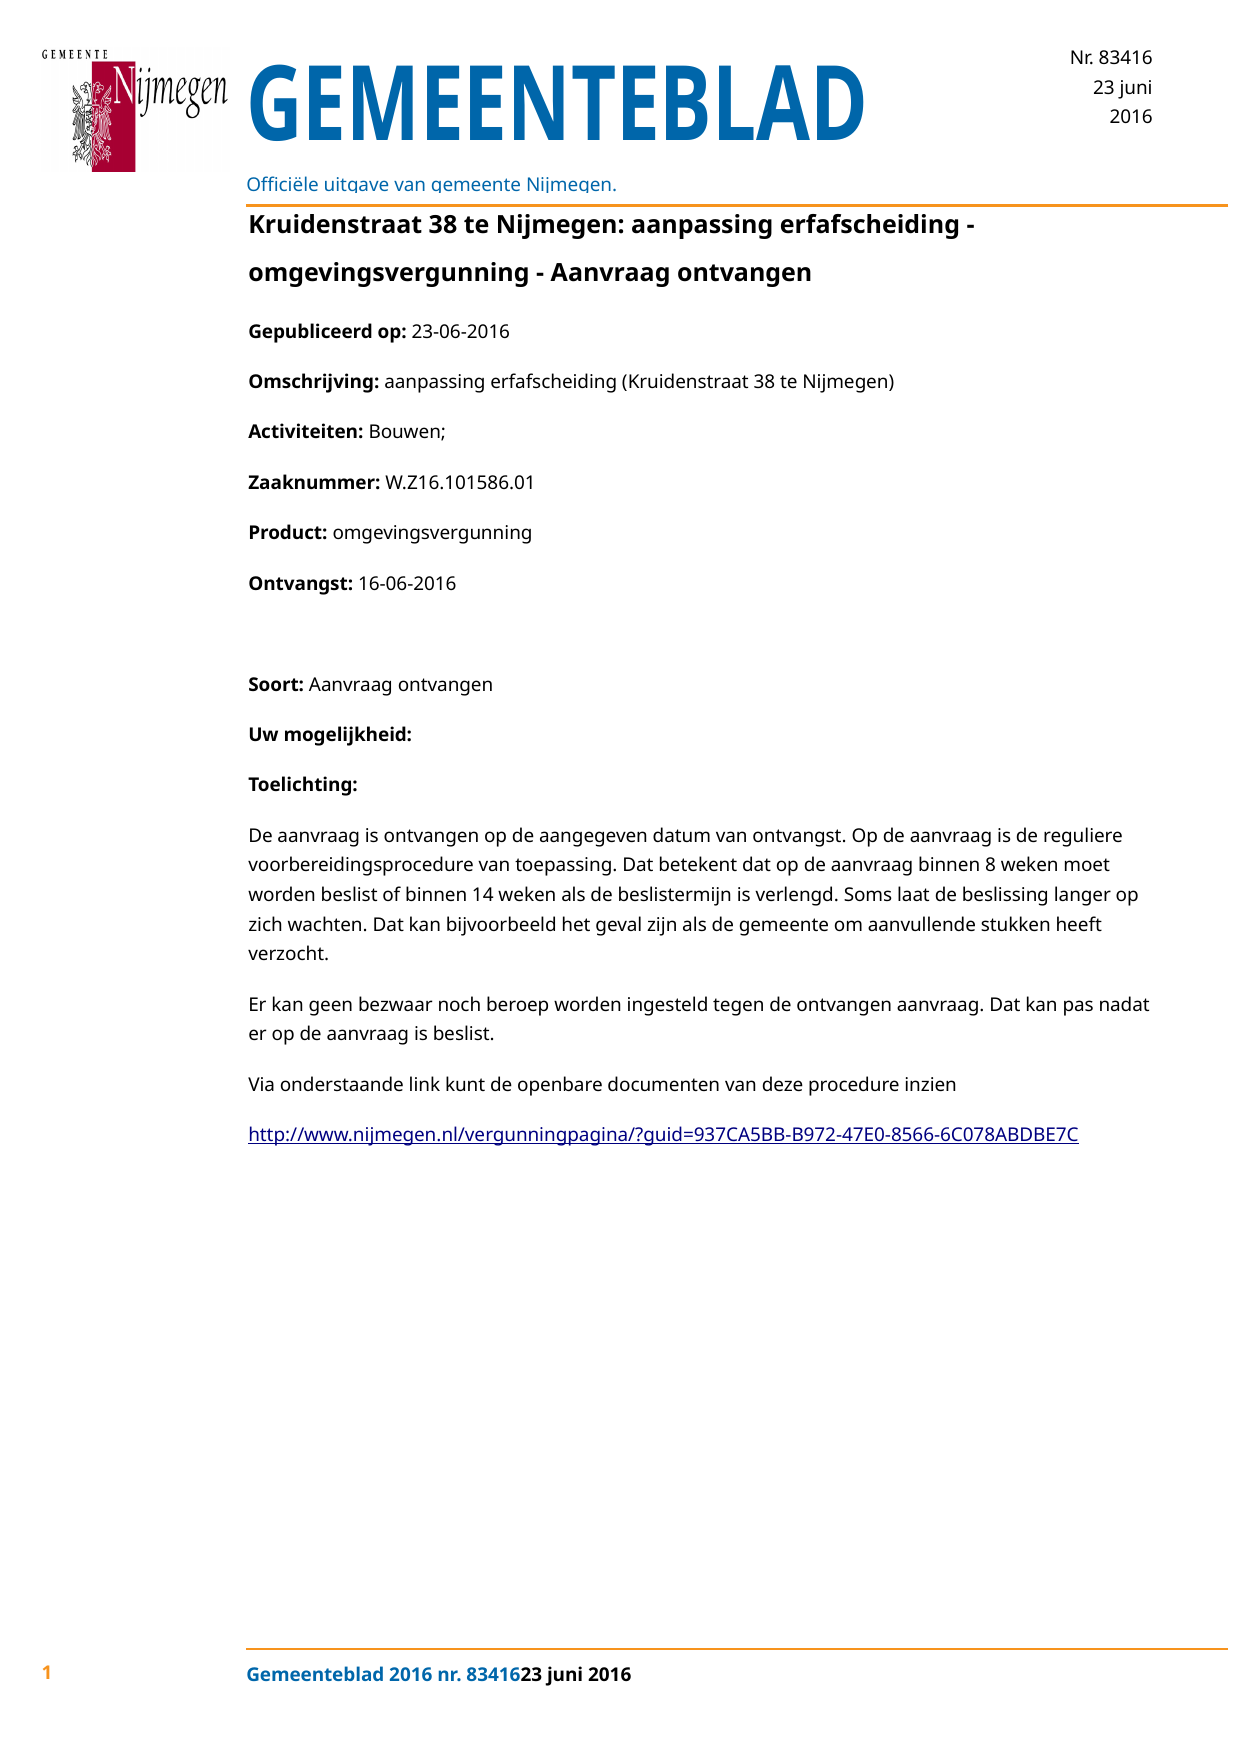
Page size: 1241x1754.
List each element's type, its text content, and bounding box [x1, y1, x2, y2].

text Soort: Aanvraag ontvangen [248, 671, 1152, 697]
text Omschrijving: aanpassing erfafscheiding (Kruidenstraat 38 te Nijmegen) [248, 368, 1152, 394]
text Product: omgevingsvergunning [248, 519, 1152, 545]
text Gepubliceerd op: 23-06-2016 [248, 318, 1152, 344]
text Via onderstaande link kunt de openbare documenten van deze procedure inzien [248, 1071, 1152, 1097]
text Zaaknummer: W.Z16.101586.01 [248, 469, 1152, 495]
text Kruidenstraat 38 te Nijmegen: aanpassing erfafscheiding - omgevingsvergunning - Aanvraag ontvangen [248, 207, 1152, 288]
text De aanvraag is ontvangen op de aangegeven datum van ontvangst. Op de aanvraag is de reguliere voorbereidingsprocedure van toepassing. Dat betekent dat op de aanvraag binnen 8 weken moet worden beslist of binnen 14 weken als de beslistermijn is verlengd. Soms laat de beslissing langer op zich wachten. Dat kan bijvoorbeeld het geval zijn als de gemeente om aanvullende stukken heeft verzocht. [248, 822, 1152, 966]
text http://www.nijmegen.nl/vergunningpagina/?guid=937CA5BB-B972-47E0-8566-6C078ABDBE7C [248, 1121, 1152, 1147]
text Uw mogelijkheid: [248, 721, 1152, 747]
text Activiteiten: Bouwen; [248, 419, 1152, 444]
text Er kan geen bezwaar noch beroep worden ingesteld tegen de ontvangen aanvraag. Dat kan pas nadat er op de aanvraag is beslist. [248, 991, 1152, 1046]
picture [41, 47, 231, 172]
text Ontvangst: 16-06-2016 [248, 570, 1152, 596]
text Toelichting: [248, 772, 1152, 797]
